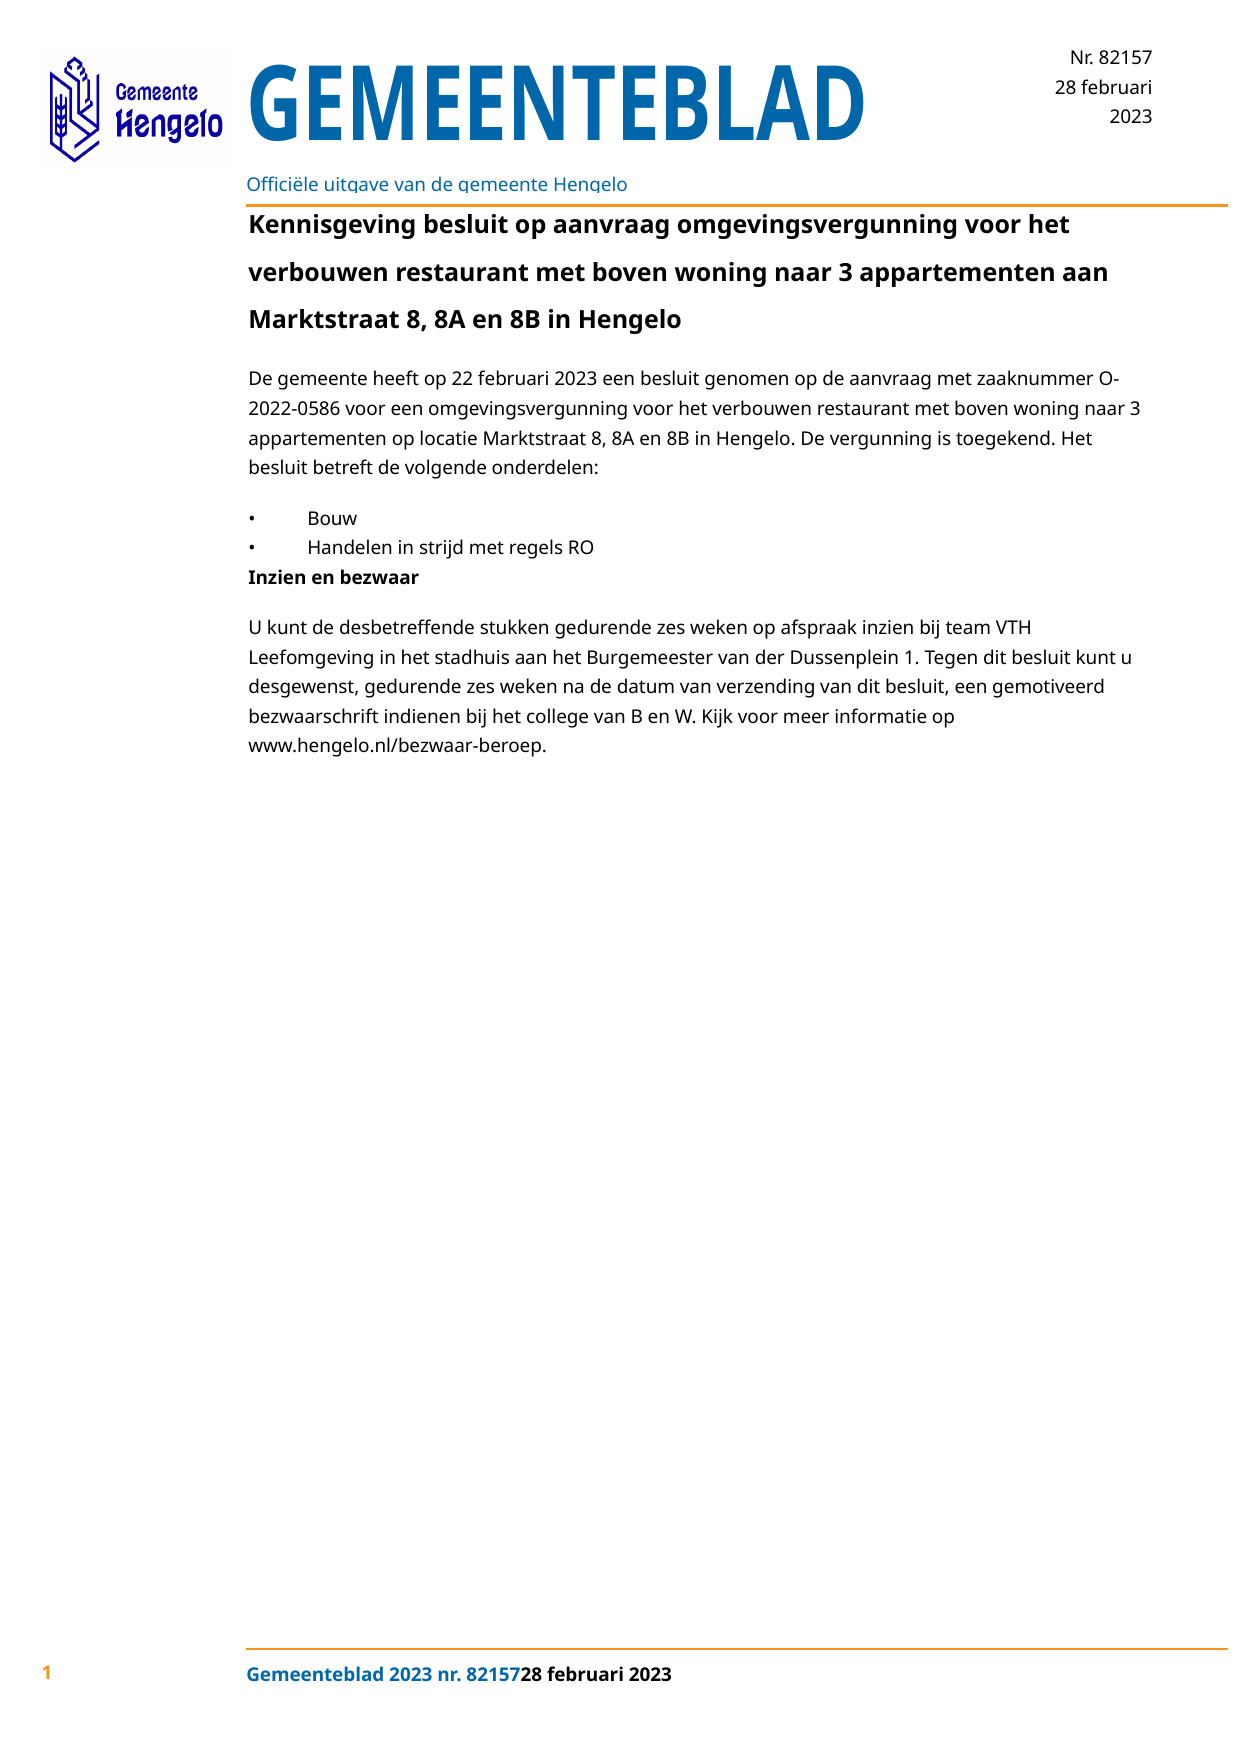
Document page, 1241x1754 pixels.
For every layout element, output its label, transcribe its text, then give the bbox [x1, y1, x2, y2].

text Kennisgeving besluit op aanvraag omgevingsvergunning voor het verbouwen restaurant met boven woning naar 3 appartementen aan Marktstraat 8, 8A en 8B in Hengelo [248, 207, 1152, 336]
list Handelen in strijd met regels RO [248, 534, 1152, 560]
text De gemeente heeft op 22 februari 2023 een besluit genomen op de aanvraag met zaaknummer O-2022-0586 voor een omgevingsvergunning voor het verbouwen restaurant met boven woning naar 3 appartementen op locatie Marktstraat 8, 8A en 8B in Hengelo. De vergunning is toegekend. Het besluit betreft de volgende onderdelen: [248, 366, 1152, 480]
list Bouw [248, 505, 1152, 530]
text U kunt de desbetreffende stukken gedurende zes weken op afspraak inzien bij team VTH Leefomgeving in het stadhuis aan het Burgemeester van der Dussenplein 1. Tegen dit besluit kunt u desgewenst, gedurende zes weken na de datum van verzending van dit besluit, een gemotiveerd bezwaarschrift indienen bij het college van B en W. Kijk voor meer informatie op www.hengelo.nl/bezwaar-beroep. [248, 614, 1152, 758]
text Inzien en bezwaar [248, 564, 1152, 589]
picture [41, 47, 231, 172]
